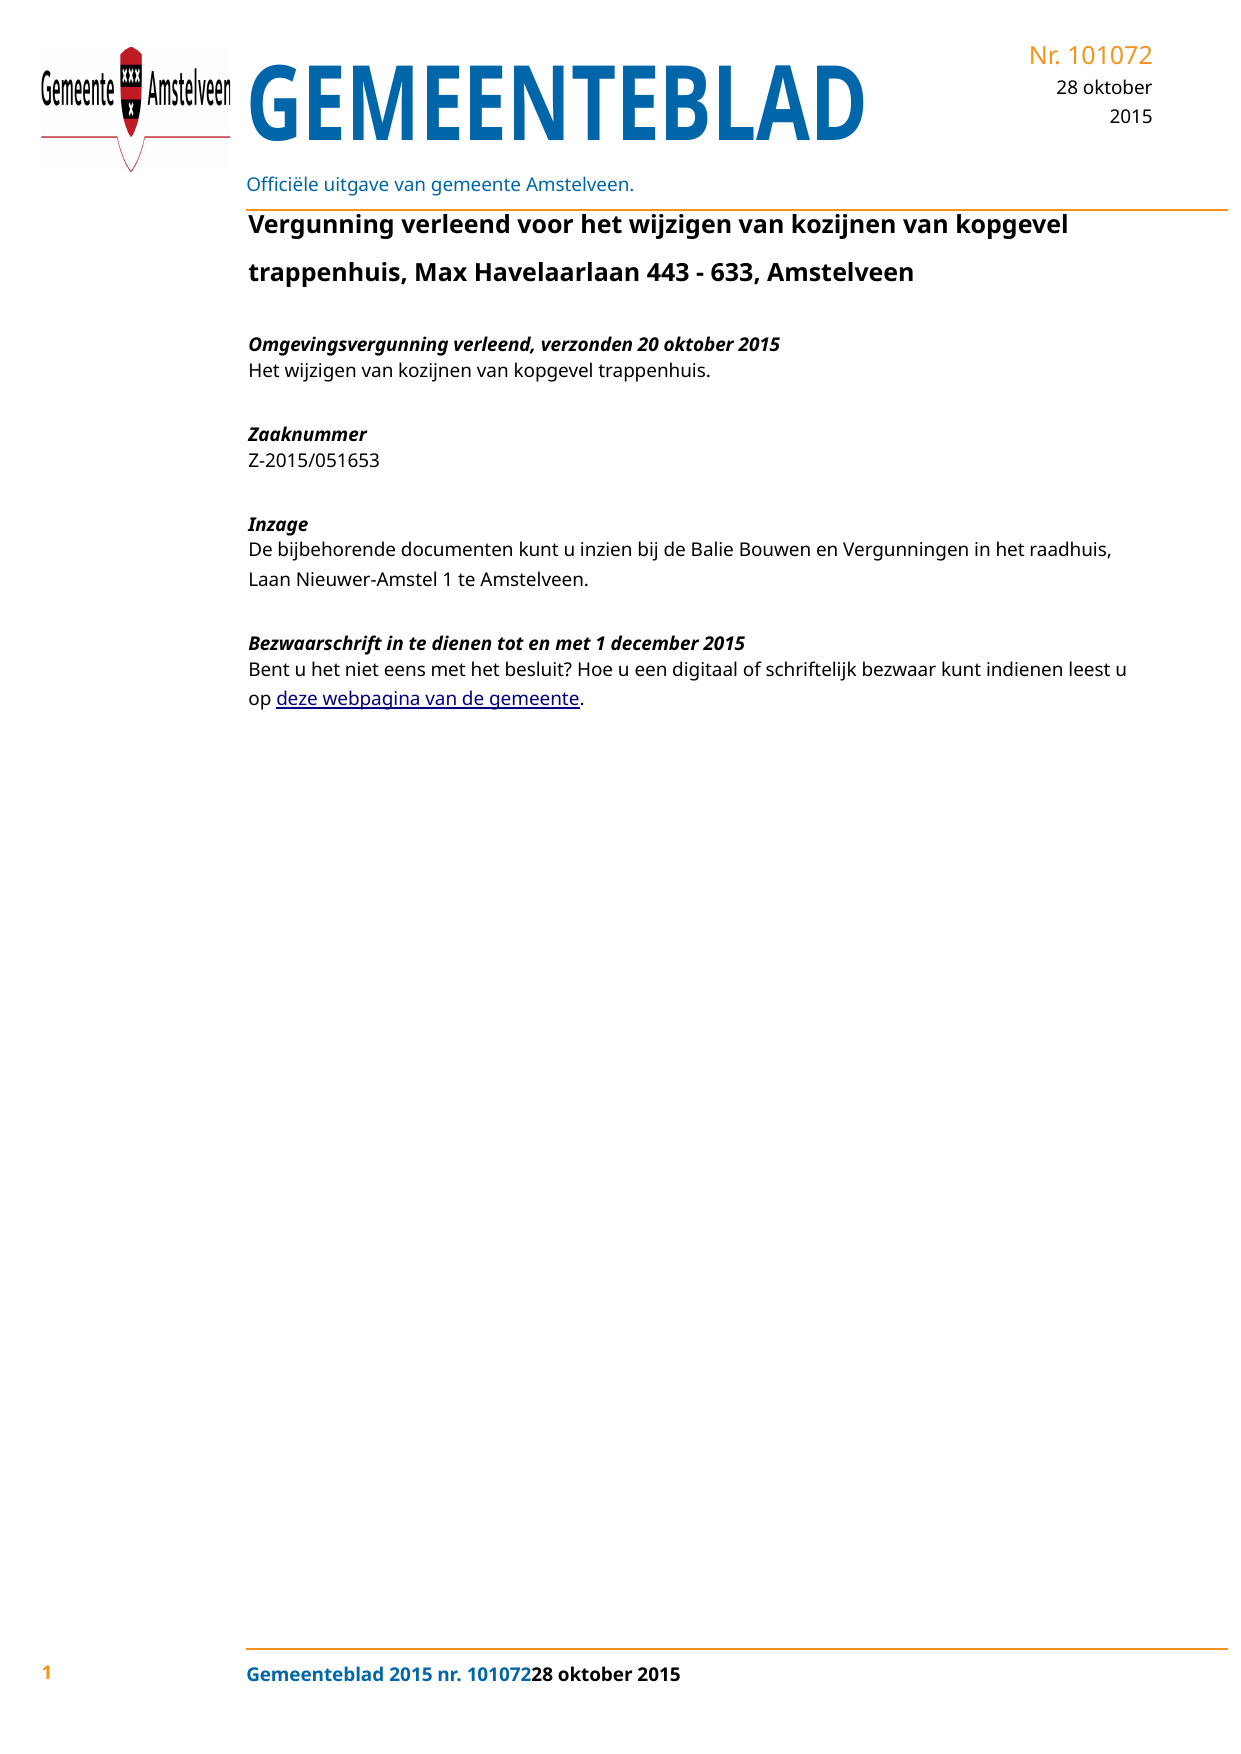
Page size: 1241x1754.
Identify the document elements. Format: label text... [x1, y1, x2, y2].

text Omgevingsvergunning verleend, verzonden 20 oktober 2015 [248, 331, 1152, 357]
text De bijbehorende documenten kunt u inzien bij de Balie Bouwen en Vergunningen in het raadhuis, Laan Nieuwer-Amstel 1 te Amstelveen. [248, 537, 1152, 592]
text Het wijzigen van kozijnen van kopgevel trappenhuis. [248, 357, 1152, 383]
text Inzage [248, 511, 1152, 537]
text Vergunning verleend voor het wijzigen van kozijnen van kopgevel trappenhuis, Max Havelaarlaan 443 - 633, Amstelveen [248, 211, 1152, 288]
text Zaaknummer [248, 421, 1152, 447]
text Bent u het niet eens met het besluit? Hoe u een digitaal of schriftelijk bezwaar kunt indienen leest u op deze webpagina van de gemeente. [248, 656, 1152, 711]
text Bezwaarschrift in te dienen tot en met 1 december 2015 [248, 630, 1152, 656]
picture [41, 47, 231, 172]
text Z-2015/051653 [248, 447, 1152, 473]
